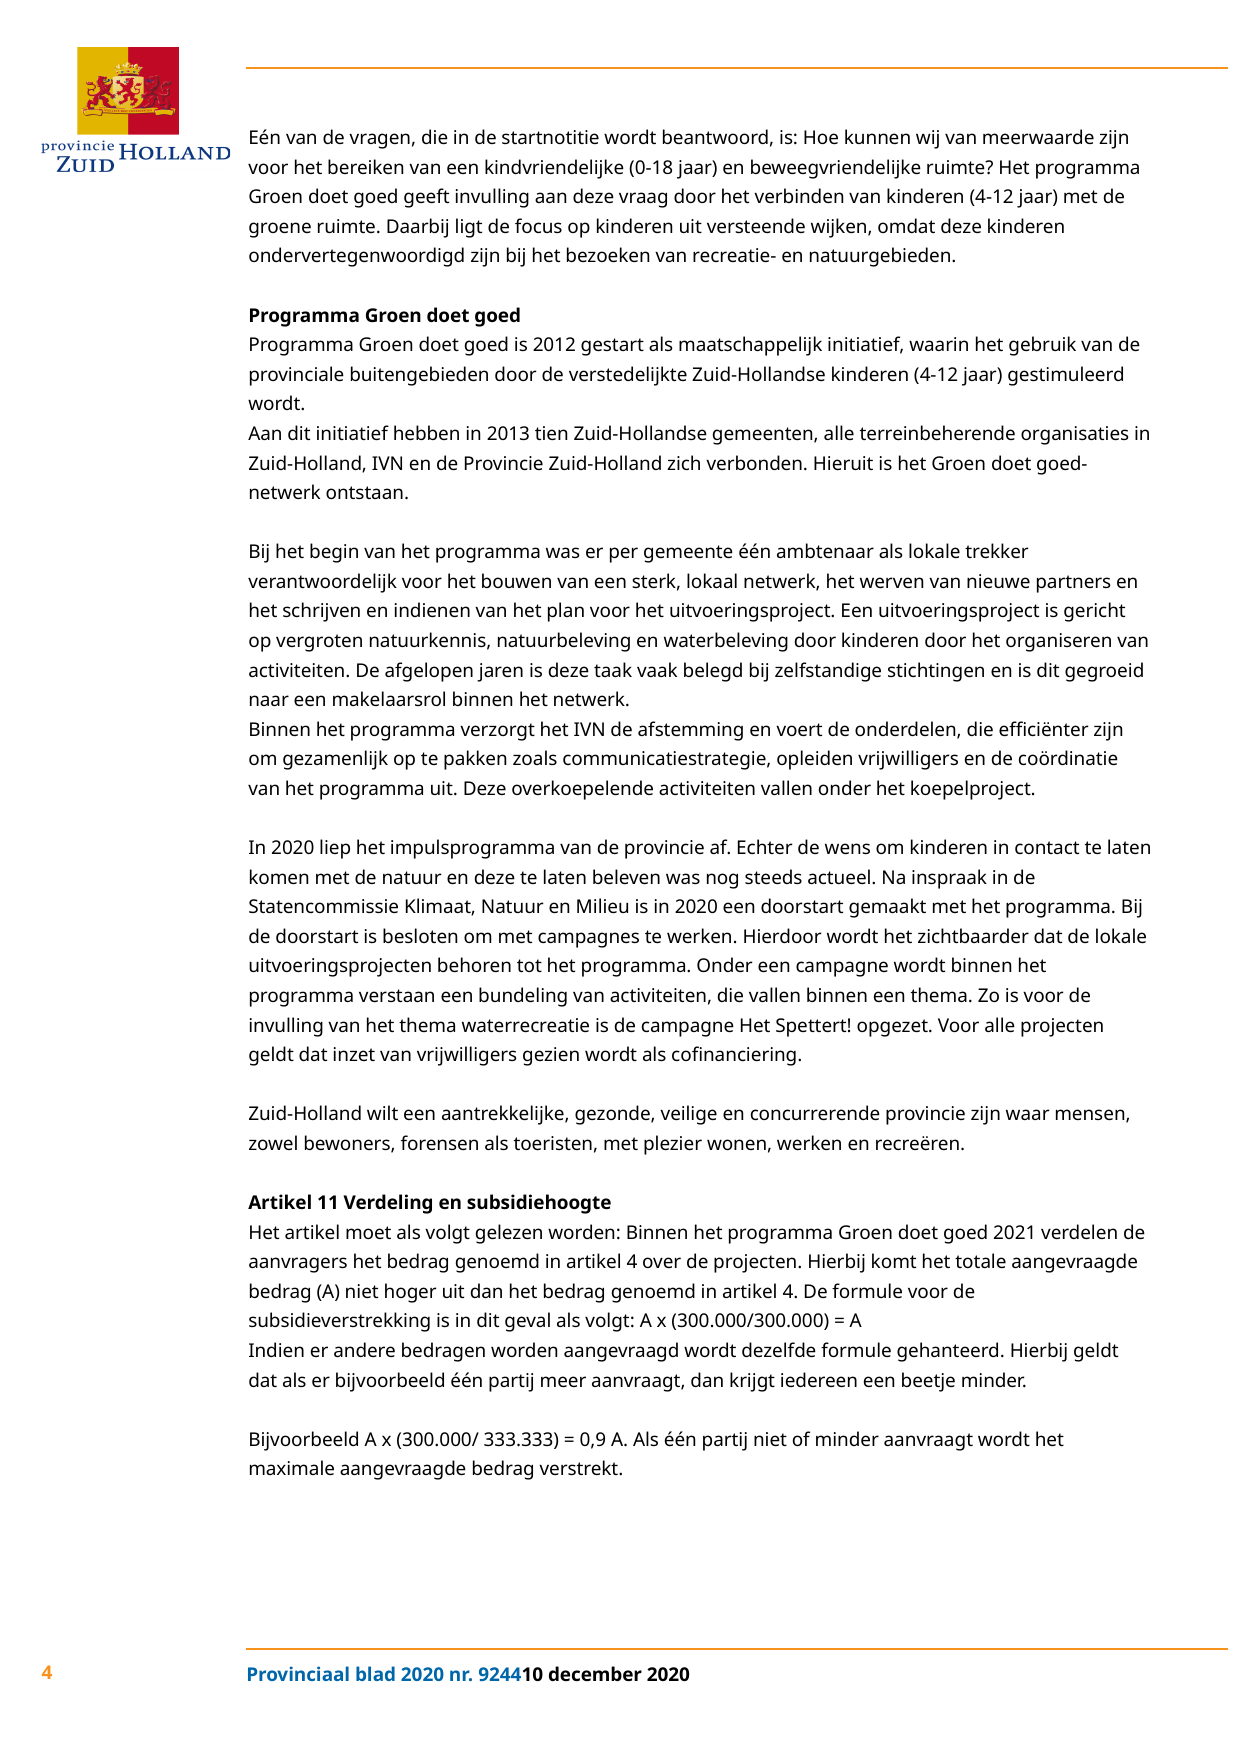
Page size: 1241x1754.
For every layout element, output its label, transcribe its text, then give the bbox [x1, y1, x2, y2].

text Indien er andere bedragen worden aangevraagd wordt dezelfde formule gehanteerd. Hierbij geldt dat als er bijvoorbeeld één partij meer aanvraagt, dan krijgt iedereen een beetje minder. [248, 1337, 1152, 1393]
text Bij het begin van het programma was er per gemeente één ambtenaar als lokale trekker verantwoordelijk voor het bouwen van een sterk, lokaal netwerk, het werven van nieuwe partners en het schrijven en indienen van het plan voor het uitvoeringsproject. Een uitvoeringsproject is gericht op vergroten natuurkennis, natuurbeleving en waterbeleving door kinderen door het organiseren van activiteiten. De afgelopen jaren is deze taak vaak belegd bij zelfstandige stichtingen en is dit gegroeid naar een makelaarsrol binnen het netwerk. [248, 538, 1152, 712]
text Artikel 11 Verdeling en subsidiehoogte [248, 1189, 1152, 1215]
picture [41, 47, 231, 172]
text Programma Groen doet goed is 2012 gestart als maatschappelijk initiatief, waarin het gebruik van de provinciale buitengebieden door de verstedelijkte Zuid-Hollandse kinderen (4-12 jaar) gestimuleerd wordt. [248, 331, 1152, 416]
text Aan dit initiatief hebben in 2013 tien Zuid-Hollandse gemeenten, alle terreinbeherende organisaties in Zuid-Holland, IVN en de Provincie Zuid-Holland zich verbonden. Hieruit is het Groen doet goed-netwerk ontstaan. [248, 420, 1152, 505]
text Zuid-Holland wilt een aantrekkelijke, gezonde, veilige en concurrerende provincie zijn waar mensen, zowel bewoners, forensen als toeristen, met plezier wonen, werken en recreëren. [248, 1101, 1152, 1156]
text In 2020 liep het impulsprogramma van de provincie af. Echter de wens om kinderen in contact te laten komen met de natuur en deze te laten beleven was nog steeds actueel. Na inspraak in de Statencommissie Klimaat, Natuur en Milieu is in 2020 een doorstart gemaakt met het programma. Bij de doorstart is besloten om met campagnes te werken. Hierdoor wordt het zichtbaarder dat de lokale uitvoeringsprojecten behoren tot het programma. Onder een campagne wordt binnen het programma verstaan een bundeling van activiteiten, die vallen binnen een thema. Zo is voor de invulling van het thema waterrecreatie is de campagne Het Spettert! opgezet. Voor alle projecten geldt dat inzet van vrijwilligers gezien wordt als cofinanciering. [248, 834, 1152, 1067]
text Bijvoorbeeld A x (300.000/ 333.333) = 0,9 A. Als één partij niet of minder aanvraagt wordt het maximale aangevraagde bedrag verstrekt. [248, 1426, 1152, 1481]
text Programma Groen doet goed [248, 302, 1152, 328]
text Het artikel moet als volgt gelezen worden: Binnen het programma Groen doet goed 2021 verdelen de aanvragers het bedrag genoemd in artikel 4 over de projecten. Hierbij komt het totale aangevraagde bedrag (A) niet hoger uit dan het bedrag genoemd in artikel 4. De formule voor de subsidieverstrekking is in dit geval als volgt: A x (300.000/300.000) = A [248, 1219, 1152, 1333]
text Eén van de vragen, die in de startnotitie wordt beantwoord, is: Hoe kunnen wij van meerwaarde zijn voor het bereiken van een kindvriendelijke (0-18 jaar) en beweegvriendelijke ruimte? Het programma Groen doet goed geeft invulling aan deze vraag door het verbinden van kinderen (4-12 jaar) met de groene ruimte. Daarbij ligt de focus op kinderen uit versteende wijken, omdat deze kinderen ondervertegenwoordigd zijn bij het bezoeken van recreatie- en natuurgebieden. [248, 124, 1152, 268]
text Binnen het programma verzorgt het IVN de afstemming en voert de onderdelen, die efficiënter zijn om gezamenlijk op te pakken zoals communicatiestrategie, opleiden vrijwilligers en de coördinatie van het programma uit. Deze overkoepelende activiteiten vallen onder het koepelproject. [248, 716, 1152, 801]
